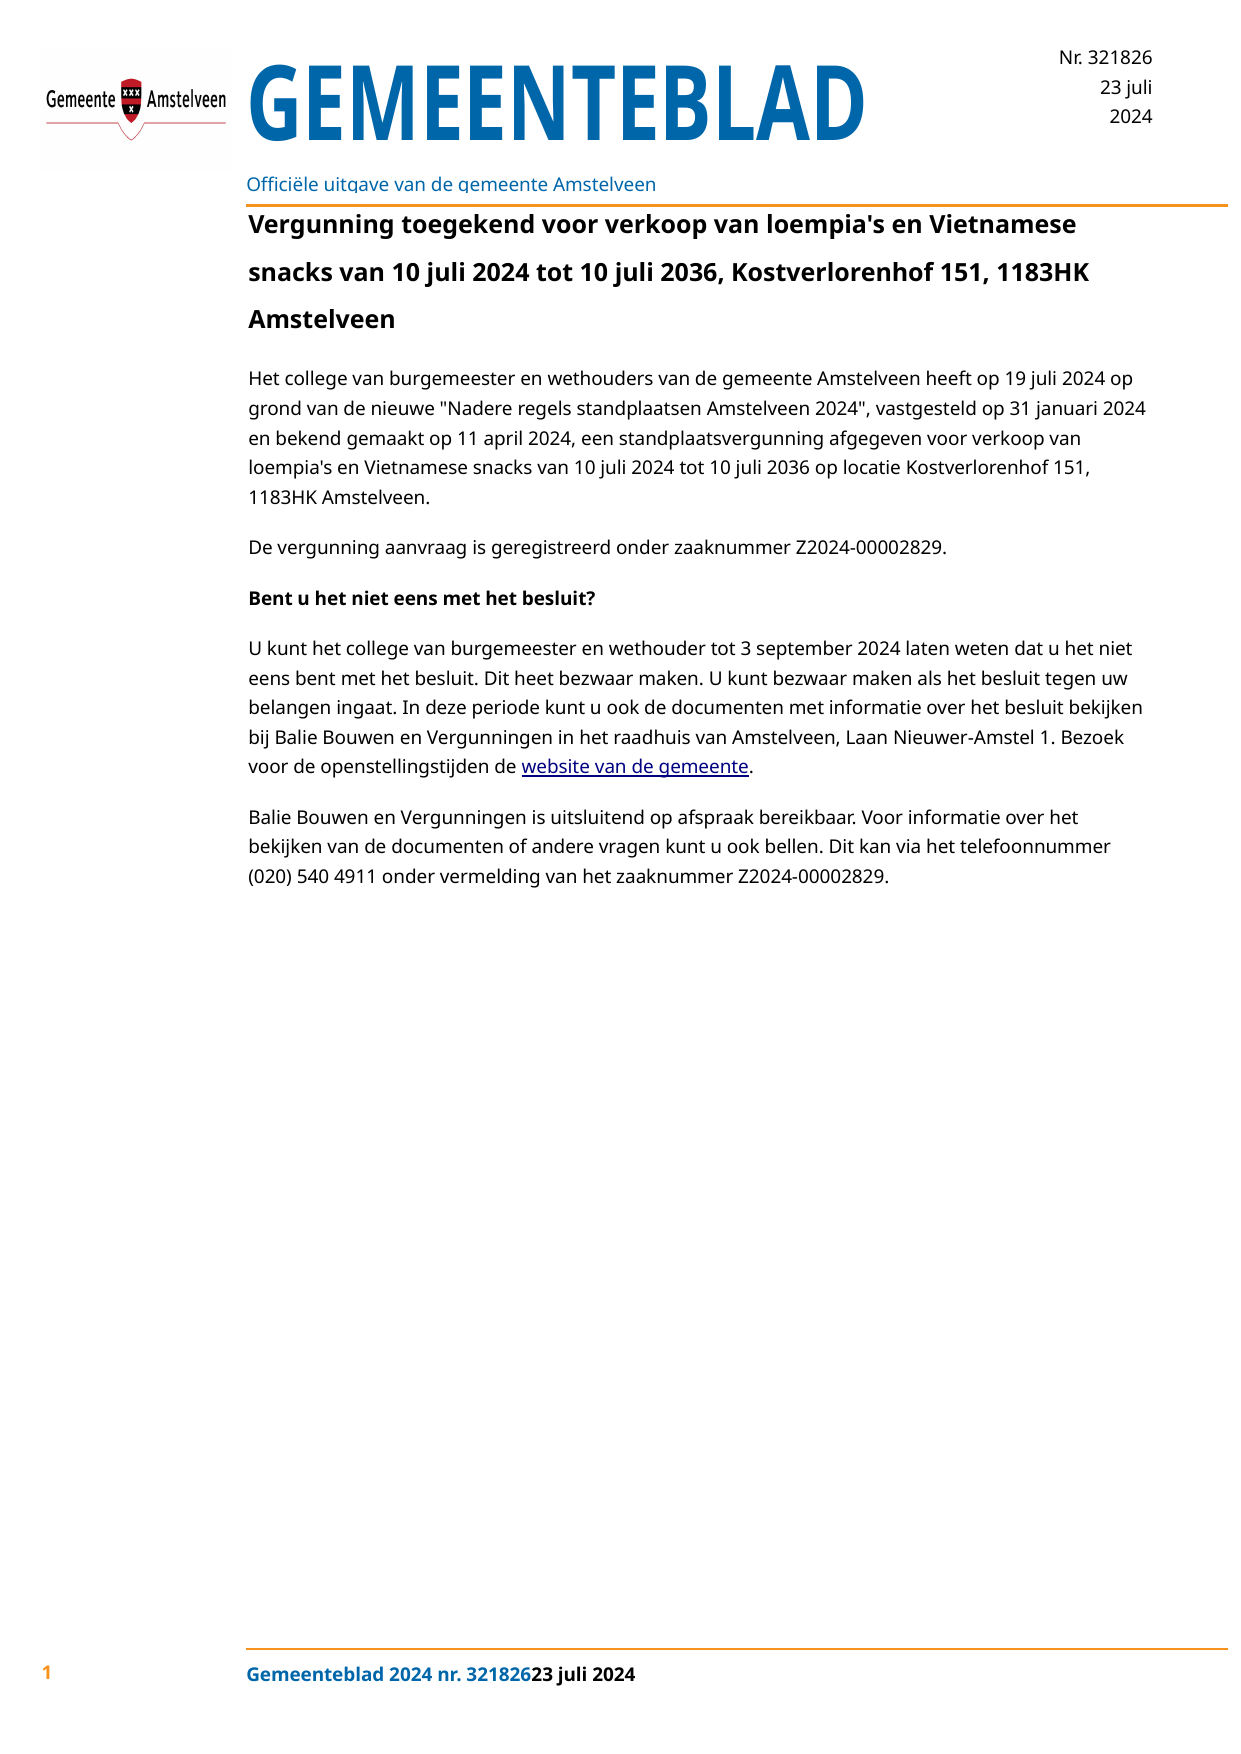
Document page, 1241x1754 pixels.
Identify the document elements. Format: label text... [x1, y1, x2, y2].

text Balie Bouwen en Vergunningen is uitsluitend op afspraak bereikbaar. Voor informatie over het bekijken van de documenten of andere vragen kunt u ook bellen. Dit kan via het telefoonnummer (020) 540 4911 onder vermelding van het zaaknummer Z2024-00002829. [248, 804, 1152, 889]
text U kunt het college van burgemeester en wethouder tot 3 september 2024 laten weten dat u het niet eens bent met het besluit. Dit heet bezwaar maken. U kunt bezwaar maken als het besluit tegen uw belangen ingaat. In deze periode kunt u ook de documenten met informatie over het besluit bekijken bij Balie Bouwen en Vergunningen in het raadhuis van Amstelveen, Laan Nieuwer-Amstel 1. Bezoek voor de openstellingstijden de website van de gemeente. [248, 635, 1152, 779]
text Vergunning toegekend voor verkoop van loempia's en Vietnamese snacks van 10 juli 2024 tot 10 juli 2036, Kostverlorenhof 151, 1183HK Amstelveen [248, 207, 1152, 336]
text Het college van burgemeester en wethouders van de gemeente Amstelveen heeft op 19 juli 2024 op grond van de nieuwe "Nadere regels standplaatsen Amstelveen 2024", vastgesteld op 31 januari 2024 en bekend gemaakt op 11 april 2024, een standplaatsvergunning afgegeven voor verkoop van loempia's en Vietnamese snacks van 10 juli 2024 tot 10 juli 2036 op locatie Kostverlorenhof 151, 1183HK Amstelveen. [248, 366, 1152, 509]
picture [41, 47, 231, 172]
text Bent u het niet eens met het besluit? [248, 585, 1152, 610]
text De vergunning aanvraag is geregistreerd onder zaaknummer Z2024-00002829. [248, 534, 1152, 560]
